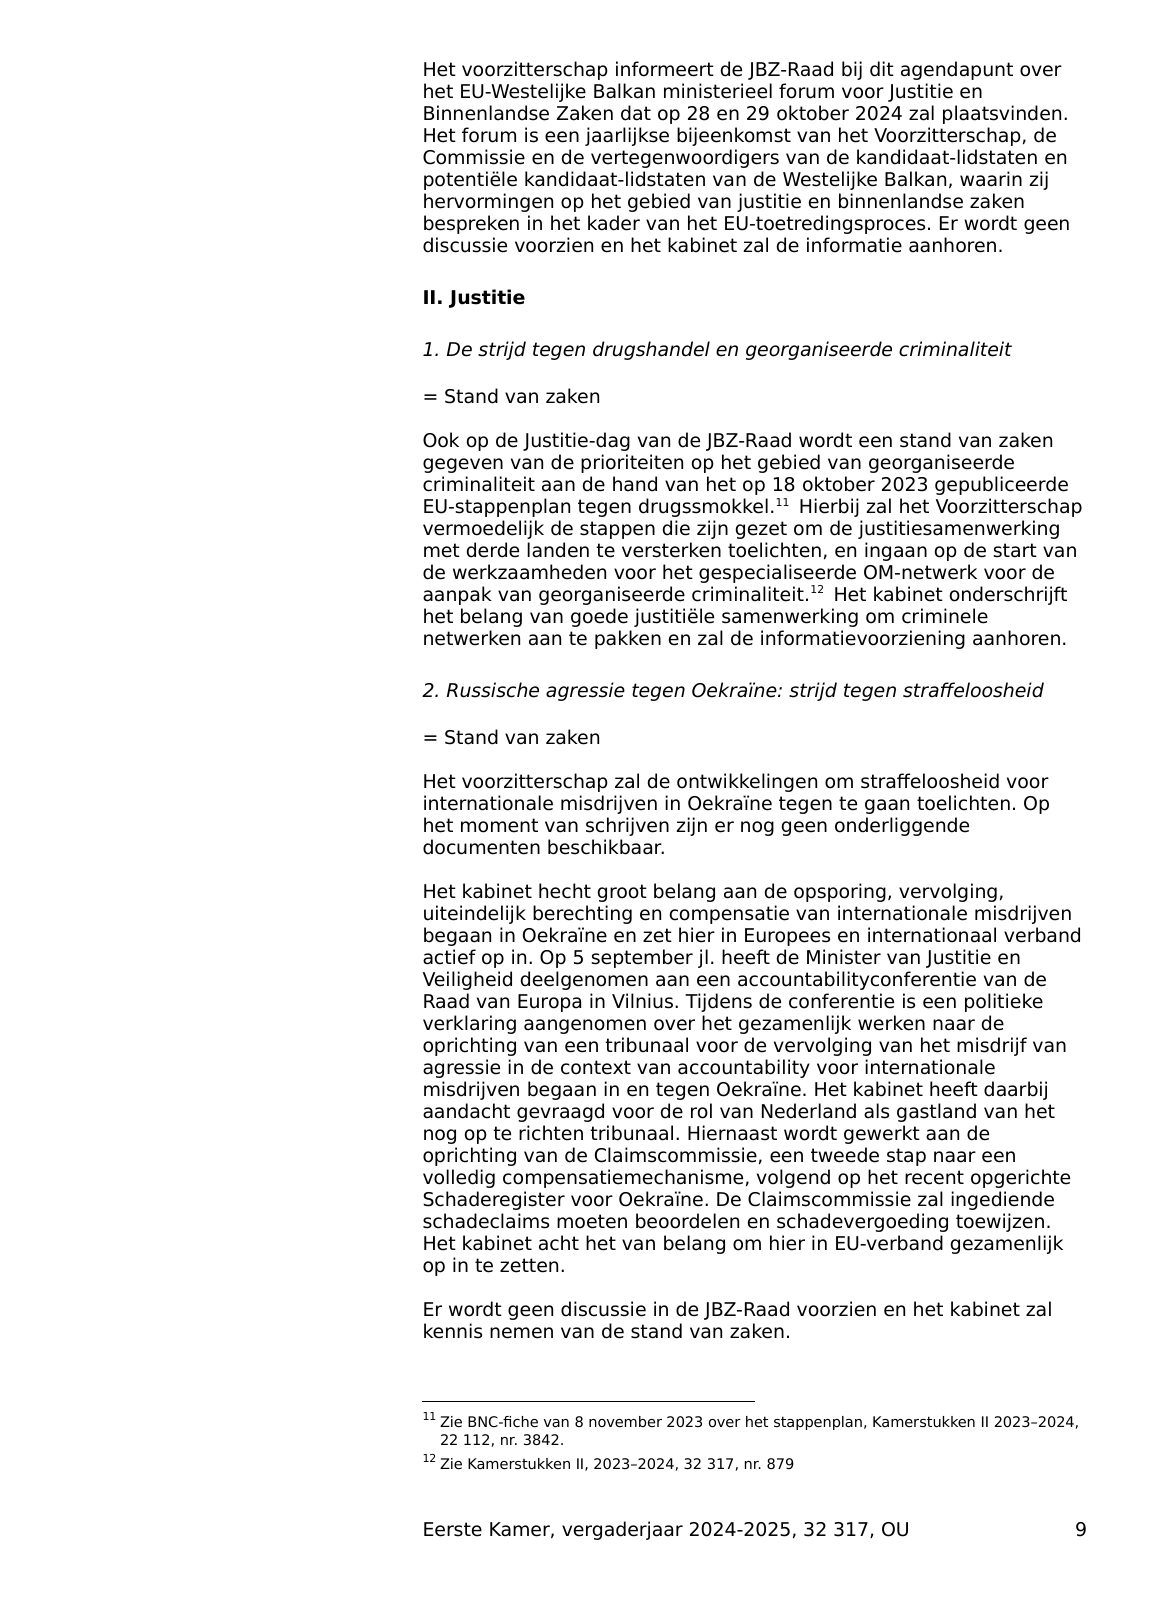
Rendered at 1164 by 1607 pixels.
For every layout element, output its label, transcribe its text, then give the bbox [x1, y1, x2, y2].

subtitle II. Justitie [422, 287, 1087, 309]
text = Stand van zaken [422, 727, 1087, 749]
text Het kabinet hecht groot belang aan de opsporing, vervolging, uiteindelijk berechting en compensatie van internationale misdrijven begaan in Oekraïne en zet hier in Europees en internationaal verband actief op in. Op 5 september jl. heeft de Minister van Justitie en Veiligheid deelgenomen aan een accountabilityconferentie van de Raad van Europa in Vilnius. Tijdens de conferentie is een politieke verklaring aangenomen over het gezamenlijk werken naar de oprichting van een tribunaal voor de vervolging van het misdrijf van agressie in de context van accountability voor internationale misdrijven begaan in en tegen Oekraïne. Het kabinet heeft daarbij aandacht gevraagd voor de rol van Nederland als gastland van het nog op te richten tribunaal. Hiernaast wordt gewerkt aan de oprichting van de Claimscommissie, een tweede stap naar een volledig compensatiemechanisme, volgend op het recent opgerichte Schaderegister voor Oekraïne. De Claimscommissie zal ingediende schadeclaims moeten beoordelen en schadevergoeding toewijzen. Het kabinet acht het van belang om hier in EU-verband gezamenlijk op in te zetten. [422, 881, 1087, 1277]
text Het voorzitterschap informeert de JBZ-Raad bij dit agendapunt over het EU-Westelijke Balkan ministerieel forum voor Justitie en Binnenlandse Zaken dat op 28 en 29 oktober 2024 zal plaatsvinden. Het forum is een jaarlijkse bijeenkomst van het Voorzitterschap, de Commissie en de vertegenwoordigers van de kandidaat-lidstaten en potentiële kandidaat-lidstaten van de Westelijke Balkan, waarin zij hervormingen op het gebied van justitie en binnenlandse zaken bespreken in het kader van het EU-toetredingsproces. Er wordt geen discussie voorzien en het kabinet zal de informatie aanhoren. [422, 59, 1087, 257]
subtitle 2. Russische agressie tegen Oekraïne: strijd tegen straffeloosheid [422, 680, 1087, 702]
text Er wordt geen discussie in de JBZ-Raad voorzien en het kabinet zal kennis nemen van de stand van zaken. [422, 1299, 1087, 1343]
text Zie BNC-fiche van 8 november 2023 over het stappenplan, Kamerstukken II 2023–2024, 22 112, nr. 3842. [422, 1410, 1087, 1449]
subtitle 1. De strijd tegen drugshandel en georganiseerde criminaliteit [422, 339, 1087, 361]
text Zie Kamerstukken II, 2023–2024, 32 317, nr. 879 [422, 1452, 1087, 1474]
text = Stand van zaken [422, 386, 1087, 408]
text Ook op de Justitie-dag van de JBZ-Raad wordt een stand van zaken gegeven van de prioriteiten op het gebied van georganiseerde criminaliteit aan de hand van het op 18 oktober 2023 gepubliceerde EU-stappenplan tegen drugssmokkel. Hierbij zal het Voorzitterschap vermoedelijk de stappen die zijn gezet om de justitiesamenwerking met derde landen te versterken toelichten, en ingaan op de start van de werkzaamheden voor het gespecialiseerde OM-netwerk voor de aanpak van georganiseerde criminaliteit. Het kabinet onderschrijft het belang van goede justitiële samenwerking om criminele netwerken aan te pakken en zal de informatievoorziening aanhoren. [422, 430, 1087, 650]
text Het voorzitterschap zal de ontwikkelingen om straffeloosheid voor internationale misdrijven in Oekraïne tegen te gaan toelichten. Op het moment van schrijven zijn er nog geen onderliggende documenten beschikbaar. [422, 771, 1087, 859]
